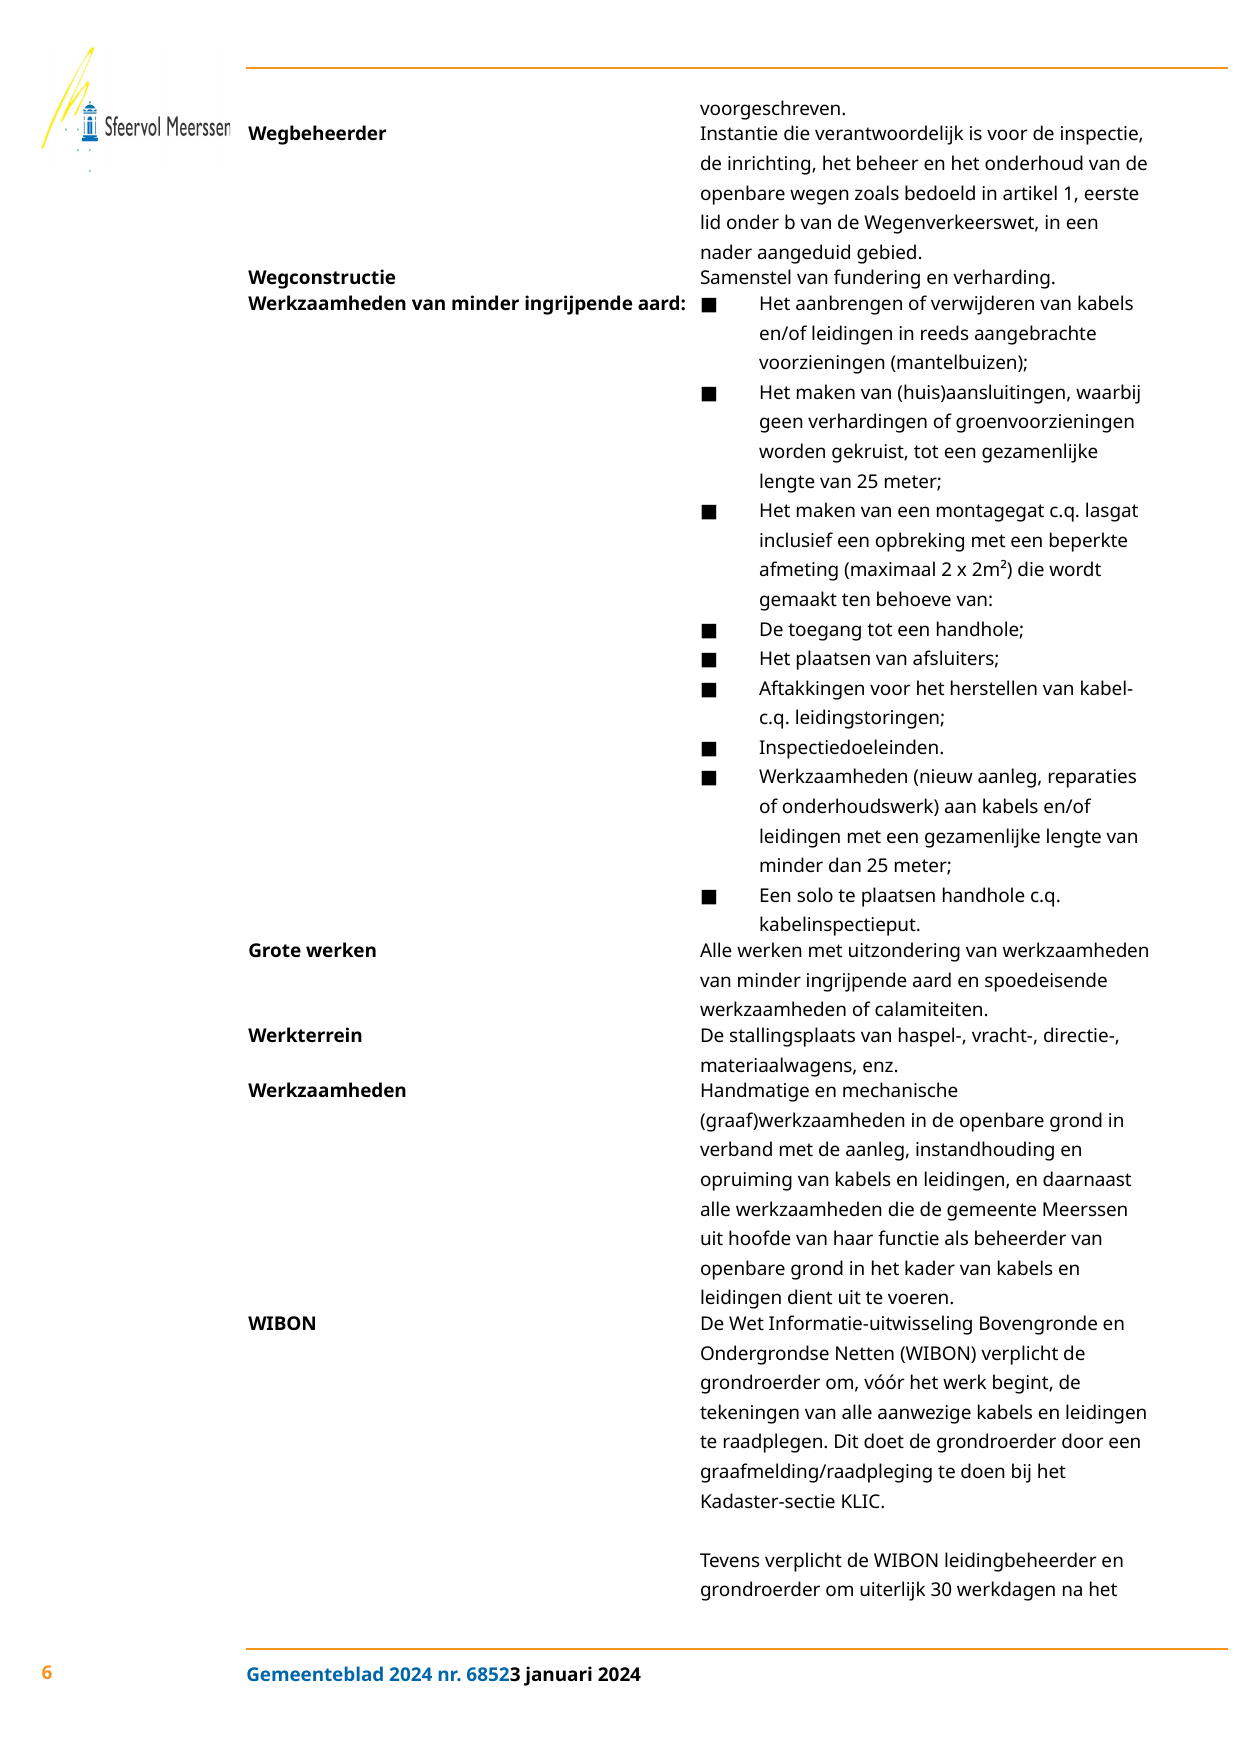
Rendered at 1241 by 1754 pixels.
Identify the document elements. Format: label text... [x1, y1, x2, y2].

table_cell Wegconstructie [248, 265, 700, 290]
table_cell Alle werken met uitzondering van werkzaamheden van minder ingrijpende aard en spoedeisende werkzaamheden of calamiteiten. [700, 937, 1152, 1022]
table_cell voorgeschreven. [700, 95, 1152, 121]
table_cell De Wet Informatie-uitwisseling Bovengronde en Ondergrondse Netten (WIBON) verplicht de grondroerder om, vóór het werk begint, de tekeningen van alle aanwezige kabels en leidingen te raadplegen. Dit doet de grondroerder door een graafmelding/raadpleging te doen bij het Kadaster-sectie KLIC. Tevens verplicht de WIBON leidingbeheerder en grondroerder om uiterlijk 30 werkdagen na het [700, 1310, 1152, 1602]
table_cell Wegbeheerder [248, 121, 700, 264]
table_cell Handmatige en mechanische (graaf)werkzaamheden in de openbare grond in verband met de aanleg, instandhouding en opruiming van kabels en leidingen, en daarnaast alle werkzaamheden die de gemeente Meerssen uit hoofde van haar functie als beheerder van openbare grond in het kader van kabels en leidingen dient uit te voeren. [700, 1078, 1152, 1310]
table_cell Werkzaamheden [248, 1078, 700, 1310]
table_cell Het aanbrengen of verwijderen van kabels en/of leidingen in reeds aangebrachte voorzieningen (mantelbuizen); Het maken van (huis)aansluitingen, waarbij geen verhardingen of groenvoorzieningen worden gekruist, tot een gezamenlijke lengte van 25 meter; Het maken van een montagegat c.q. lasgat inclusief een opbreking met een beperkte afmeting (maximaal 2 x 2m²) die wordt gemaakt ten behoeve van: De toegang tot een handhole; Het plaatsen van afsluiters; Aftakkingen voor het herstellen van kabel- c.q. leidingstoringen; Inspectiedoeleinden. Werkzaamheden (nieuw aanleg, reparaties of onderhoudswerk) aan kabels en/of leidingen met een gezamenlijke lengte van minder dan 25 meter; Een solo te plaatsen handhole c.q. kabelinspectieput. [700, 290, 1152, 937]
table_cell De stallingsplaats van haspel-, vracht-, directie-, materiaalwagens, enz. [700, 1022, 1152, 1077]
table_cell Samenstel van fundering en verharding. [700, 265, 1152, 290]
table_cell Werkterrein [248, 1022, 700, 1077]
table_cell WIBON [248, 1310, 700, 1602]
table_cell [248, 95, 700, 121]
table_cell Werkzaamheden van minder ingrijpende aard: [248, 290, 700, 937]
table_cell Instantie die verantwoordelijk is voor de inspectie, de inrichting, het beheer en het onderhoud van de openbare wegen zoals bedoeld in artikel 1, eerste lid onder b van de Wegenverkeerswet, in een nader aangeduid gebied. [700, 121, 1152, 264]
picture [41, 47, 231, 172]
table_cell Grote werken [248, 937, 700, 1022]
